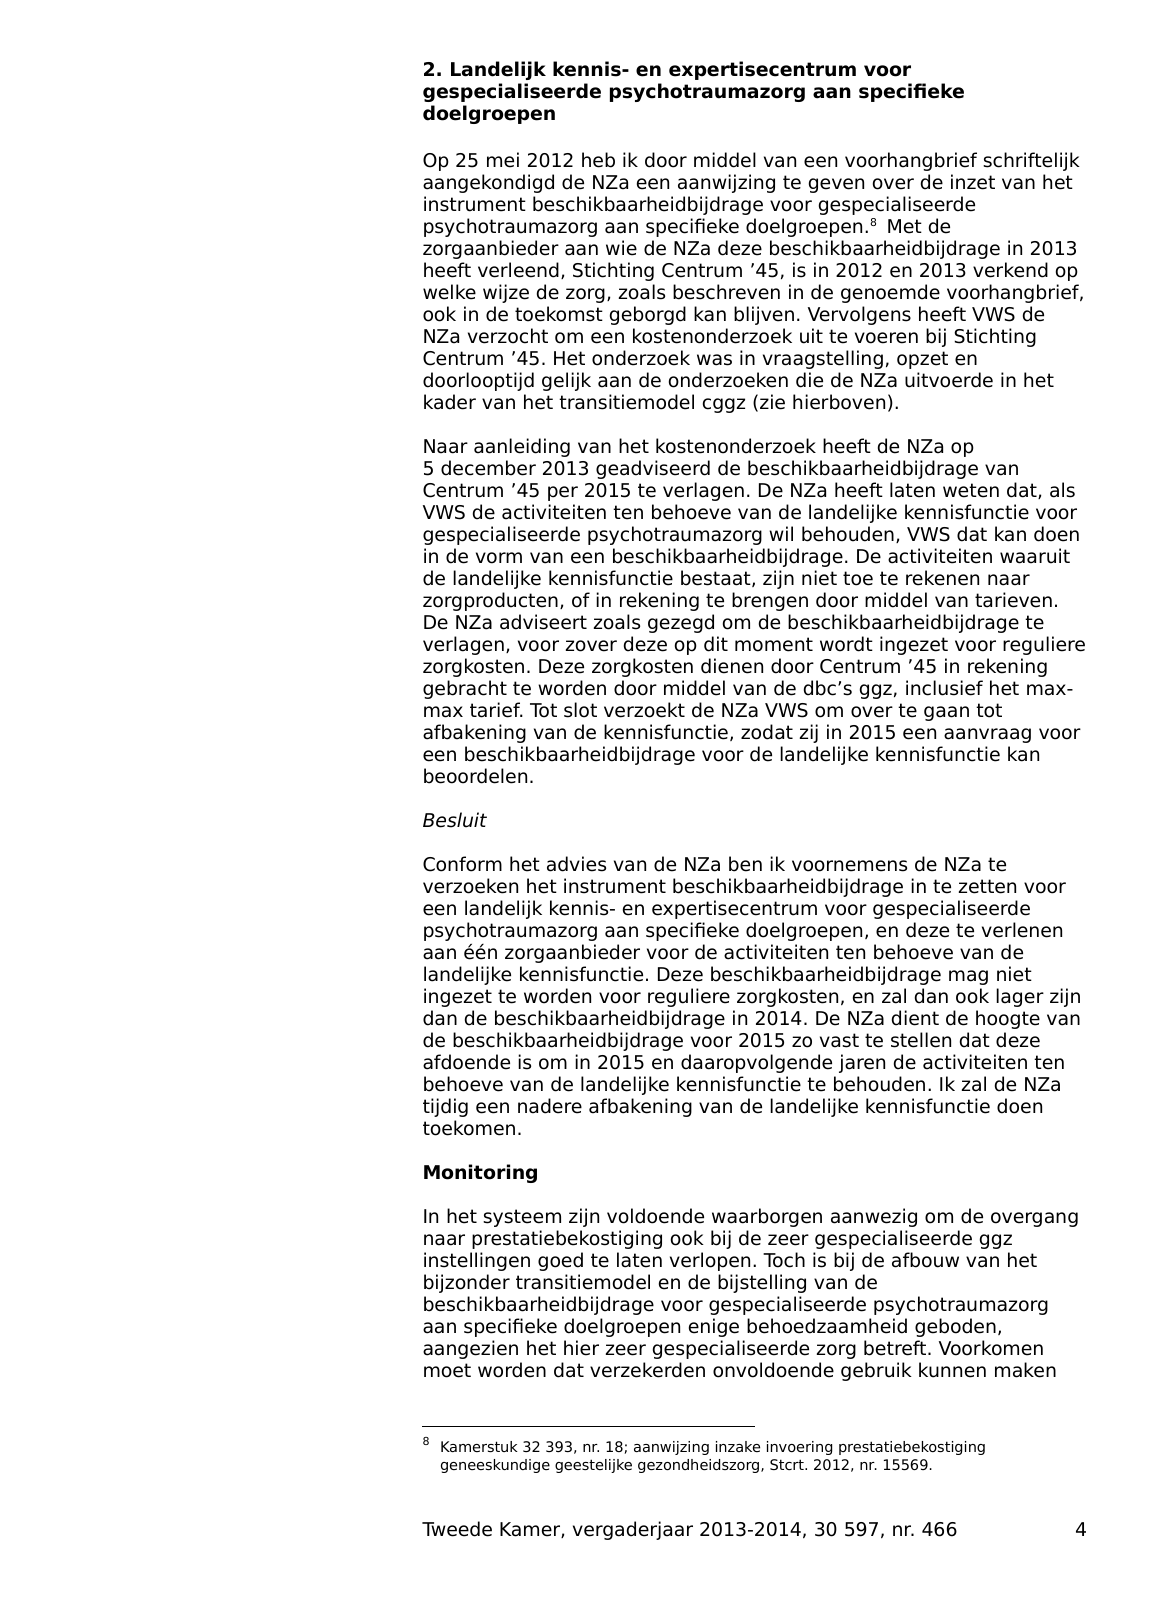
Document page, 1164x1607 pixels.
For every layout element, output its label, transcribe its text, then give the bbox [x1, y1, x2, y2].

subtitle Besluit [422, 810, 1087, 832]
subtitle Monitoring [422, 1162, 1087, 1184]
text Naar aanleiding van het kostenonderzoek heeft de NZa op 5 december 2013 geadviseerd de beschikbaarheidbijdrage van Centrum ’45 per 2015 te verlagen. De NZa heeft laten weten dat, als VWS de activiteiten ten behoeve van de landelijke kennisfunctie voor gespecialiseerde psychotraumazorg wil behouden, VWS dat kan doen in de vorm van een beschikbaarheidbijdrage. De activiteiten waaruit de landelijke kennisfunctie bestaat, zijn niet toe te rekenen naar zorgproducten, of in rekening te brengen door middel van tarieven. De NZa adviseert zoals gezegd om de beschikbaarheidbijdrage te verlagen, voor zover deze op dit moment wordt ingezet voor reguliere zorgkosten. Deze zorgkosten dienen door Centrum ’45 in rekening gebracht te worden door middel van de dbc’s ggz, inclusief het max-max tarief. Tot slot verzoekt de NZa VWS om over te gaan tot afbakening van de kennisfunctie, zodat zij in 2015 een aanvraag voor een beschikbaarheidbijdrage voor de landelijke kennisfunctie kan beoordelen. [422, 436, 1087, 788]
text Op 25 mei 2012 heb ik door middel van een voorhangbrief schriftelijk aangekondigd de NZa een aanwijzing te geven over de inzet van het instrument beschikbaarheidbijdrage voor gespecialiseerde psychotraumazorg aan specifieke doelgroepen. Met de zorgaanbieder aan wie de NZa deze beschikbaarheidbijdrage in 2013 heeft verleend, Stichting Centrum ’45, is in 2012 en 2013 verkend op welke wijze de zorg, zoals beschreven in de genoemde voorhangbrief, ook in de toekomst geborgd kan blijven. Vervolgens heeft VWS de NZa verzocht om een kostenonderzoek uit te voeren bij Stichting Centrum ’45. Het onderzoek was in vraagstelling, opzet en doorlooptijd gelijk aan de onderzoeken die de NZa uitvoerde in het kader van het transitiemodel cggz (zie hierboven). [422, 150, 1087, 414]
text In het systeem zijn voldoende waarborgen aanwezig om de overgang naar prestatiebekostiging ook bij de zeer gespecialiseerde ggz instellingen goed te laten verlopen. Toch is bij de afbouw van het bijzonder transitiemodel en de bijstelling van de beschikbaarheidbijdrage voor gespecialiseerde psychotraumazorg aan specifieke doelgroepen enige behoedzaamheid geboden, aangezien het hier zeer gespecialiseerde zorg betreft. Voorkomen moet worden dat verzekerden onvoldoende gebruik kunnen maken [422, 1206, 1087, 1382]
text Conform het advies van de NZa ben ik voornemens de NZa te verzoeken het instrument beschikbaarheidbijdrage in te zetten voor een landelijk kennis- en expertisecentrum voor gespecialiseerde psychotraumazorg aan specifieke doelgroepen, en deze te verlenen aan één zorgaanbieder voor de activiteiten ten behoeve van de landelijke kennisfunctie. Deze beschikbaarheidbijdrage mag niet ingezet te worden voor reguliere zorgkosten, en zal dan ook lager zijn dan de beschikbaarheidbijdrage in 2014. De NZa dient de hoogte van de beschikbaarheidbijdrage voor 2015 zo vast te stellen dat deze afdoende is om in 2015 en daaropvolgende jaren de activiteiten ten behoeve van de landelijke kennisfunctie te behouden. Ik zal de NZa tijdig een nadere afbakening van de landelijke kennisfunctie doen toekomen. [422, 854, 1087, 1140]
subtitle 2. Landelijk kennis- en expertisecentrum voor gespecialiseerde psychotraumazorg aan specifieke doelgroepen [422, 59, 1087, 125]
text Kamerstuk 32 393, nr. 18; aanwijzing inzake invoering prestatiebekostiging geneeskundige geestelijke gezondheidszorg, Stcrt. 2012, nr. 15569. [422, 1435, 1087, 1474]
